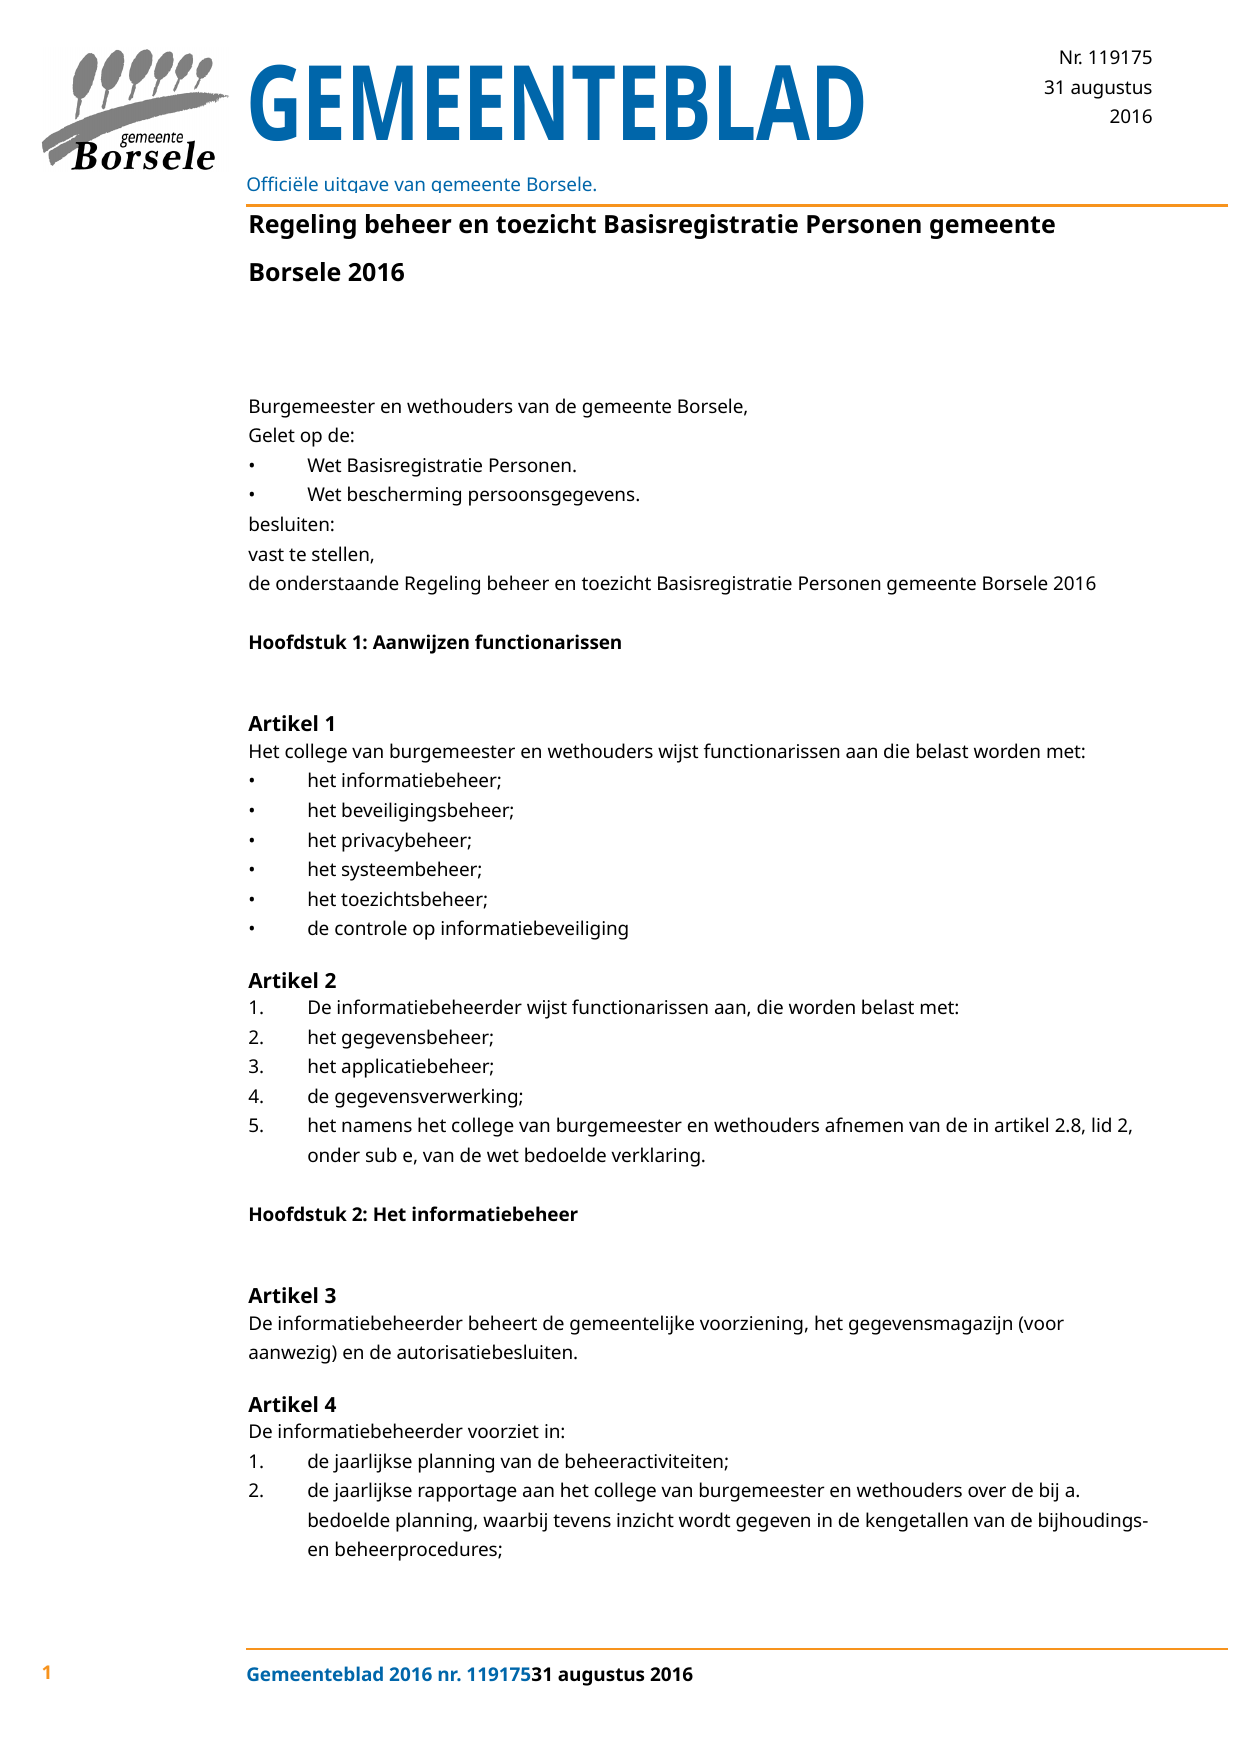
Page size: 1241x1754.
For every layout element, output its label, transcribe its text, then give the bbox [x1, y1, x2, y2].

text Het college van burgemeester en wethouders wijst functionarissen aan die belast worden met: [248, 738, 1152, 764]
picture [41, 47, 231, 172]
list het informatiebeheer; [248, 768, 1152, 793]
list Wet Basisregistratie Personen. [248, 452, 1152, 478]
text Artikel 1 [248, 709, 1152, 738]
text Hoofdstuk 1: Aanwijzen functionarissen [248, 629, 1152, 655]
list de gegevensverwerking; [248, 1083, 1152, 1109]
text Regeling beheer en toezicht Basisregistratie Personen gemeente Borsele 2016 [248, 207, 1152, 288]
text De informatiebeheerder beheert de gemeentelijke voorziening, het gegevensmagazijn (voor aanwezig) en de autorisatiebesluiten. [248, 1310, 1152, 1365]
list de jaarlijkse planning van de beheeractiviteiten; [248, 1448, 1152, 1474]
list het privacybeheer; [248, 827, 1152, 852]
list de jaarlijkse rapportage aan het college van burgemeester en wethouders over de bij a. bedoelde planning, waarbij tevens inzicht wordt gegeven in de kengetallen van de bijhoudings- en beheerprocedures; [248, 1477, 1152, 1562]
list De informatiebeheerder wijst functionarissen aan, die worden belast met: [248, 994, 1152, 1020]
text Artikel 4 [248, 1390, 1152, 1418]
text De informatiebeheerder voorziet in: [248, 1418, 1152, 1444]
text Hoofdstuk 2: Het informatiebeheer [248, 1201, 1152, 1227]
text besluiten: [248, 511, 1152, 537]
list Wet bescherming persoonsgegevens. [248, 482, 1152, 507]
text vast te stellen, [248, 541, 1152, 567]
list het namens het college van burgemeester en wethouders afnemen van de in artikel 2.8, lid 2, onder sub e, van de wet bedoelde verklaring. [248, 1113, 1152, 1168]
list het toezichtsbeheer; [248, 886, 1152, 912]
list het systeembeheer; [248, 856, 1152, 882]
list het beveiligingsbeheer; [248, 797, 1152, 823]
text Artikel 2 [248, 966, 1152, 994]
list het applicatiebeheer; [248, 1053, 1152, 1079]
list het gegevensbeheer; [248, 1024, 1152, 1050]
text Burgemeester en wethouders van de gemeente Borsele, [248, 393, 1152, 419]
text Artikel 3 [248, 1281, 1152, 1310]
list de controle op informatiebeveiliging [248, 916, 1152, 941]
text Gelet op de: [248, 422, 1152, 448]
text de onderstaande Regeling beheer en toezicht Basisregistratie Personen gemeente Borsele 2016 [248, 570, 1152, 596]
